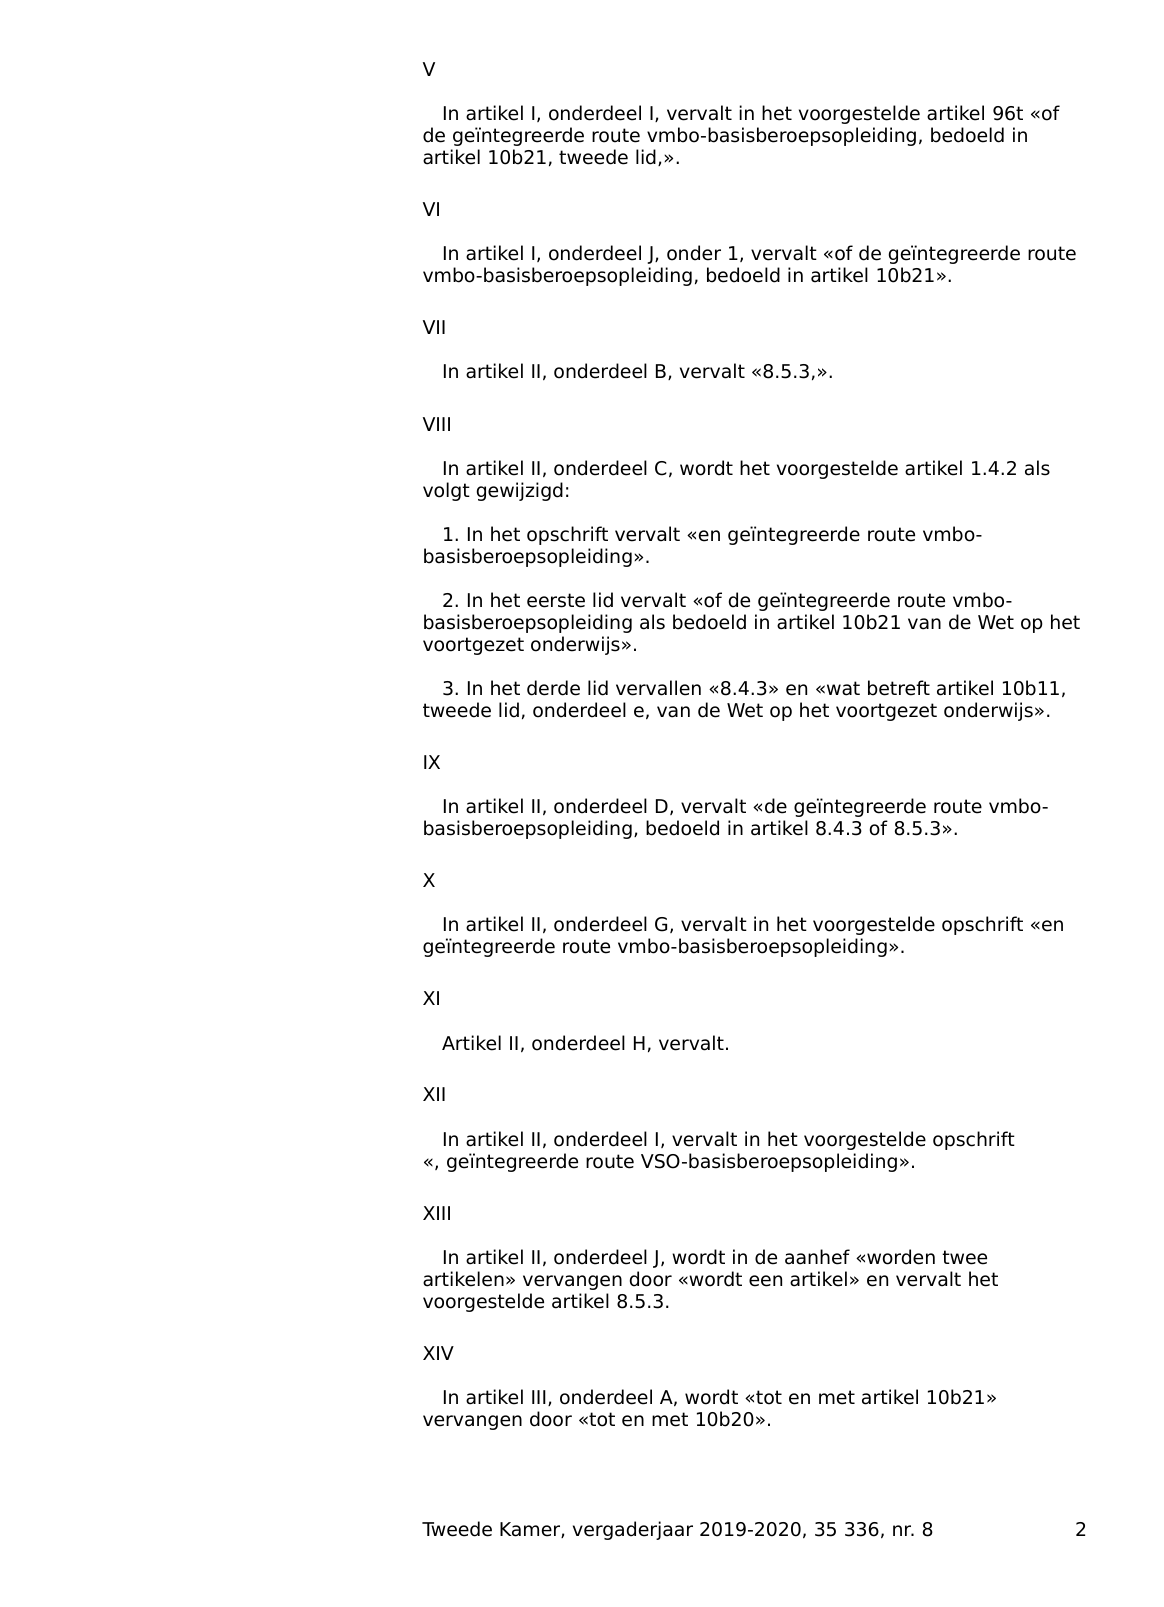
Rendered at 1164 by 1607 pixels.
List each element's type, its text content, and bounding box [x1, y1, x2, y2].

text In artikel II, onderdeel B, vervalt «8.5.3,». [422, 361, 1087, 383]
text In artikel II, onderdeel J, wordt in de aanhef «worden twee artikelen» vervangen door «wordt een artikel» en vervalt het voorgestelde artikel 8.5.3. [422, 1247, 1087, 1313]
subtitle V [422, 59, 1087, 81]
subtitle XII [422, 1084, 1087, 1106]
text In artikel III, onderdeel A, wordt «tot en met artikel 10b21» vervangen door «tot en met 10b20». [422, 1387, 1087, 1431]
text 3. In het derde lid vervallen «8.4.3» en «wat betreft artikel 10b11, tweede lid, onderdeel e, van de Wet op het voortgezet onderwijs». [422, 678, 1087, 722]
subtitle IX [422, 752, 1087, 774]
subtitle VII [422, 317, 1087, 339]
subtitle XIII [422, 1202, 1087, 1224]
text Artikel II, onderdeel H, vervalt. [422, 1032, 1087, 1054]
subtitle VI [422, 199, 1087, 221]
text In artikel II, onderdeel C, wordt het voorgestelde artikel 1.4.2 als volgt gewijzigd: [422, 458, 1087, 502]
text In artikel I, onderdeel J, onder 1, vervalt «of de geïntegreerde route vmbo-basisberoepsopleiding, bedoeld in artikel 10b21». [422, 243, 1087, 287]
text 2. In het eerste lid vervalt «of de geïntegreerde route vmbo-basisberoepsopleiding als bedoeld in artikel 10b21 van de Wet op het voortgezet onderwijs». [422, 590, 1087, 656]
subtitle XIV [422, 1343, 1087, 1364]
text In artikel I, onderdeel I, vervalt in het voorgestelde artikel 96t «of de geïntegreerde route vmbo-basisberoepsopleiding, bedoeld in artikel 10b21, tweede lid,». [422, 103, 1087, 169]
subtitle X [422, 870, 1087, 892]
subtitle VIII [422, 413, 1087, 435]
subtitle XI [422, 988, 1087, 1010]
text In artikel II, onderdeel D, vervalt «de geïntegreerde route vmbo-basisberoepsopleiding, bedoeld in artikel 8.4.3 of 8.5.3». [422, 796, 1087, 840]
text 1. In het opschrift vervalt «en geïntegreerde route vmbo-basisberoepsopleiding». [422, 524, 1087, 568]
text In artikel II, onderdeel I, vervalt in het voorgestelde opschrift «, geïntegreerde route VSO-basisberoepsopleiding». [422, 1128, 1087, 1172]
text In artikel II, onderdeel G, vervalt in het voorgestelde opschrift «en geïntegreerde route vmbo-basisberoepsopleiding». [422, 914, 1087, 958]
